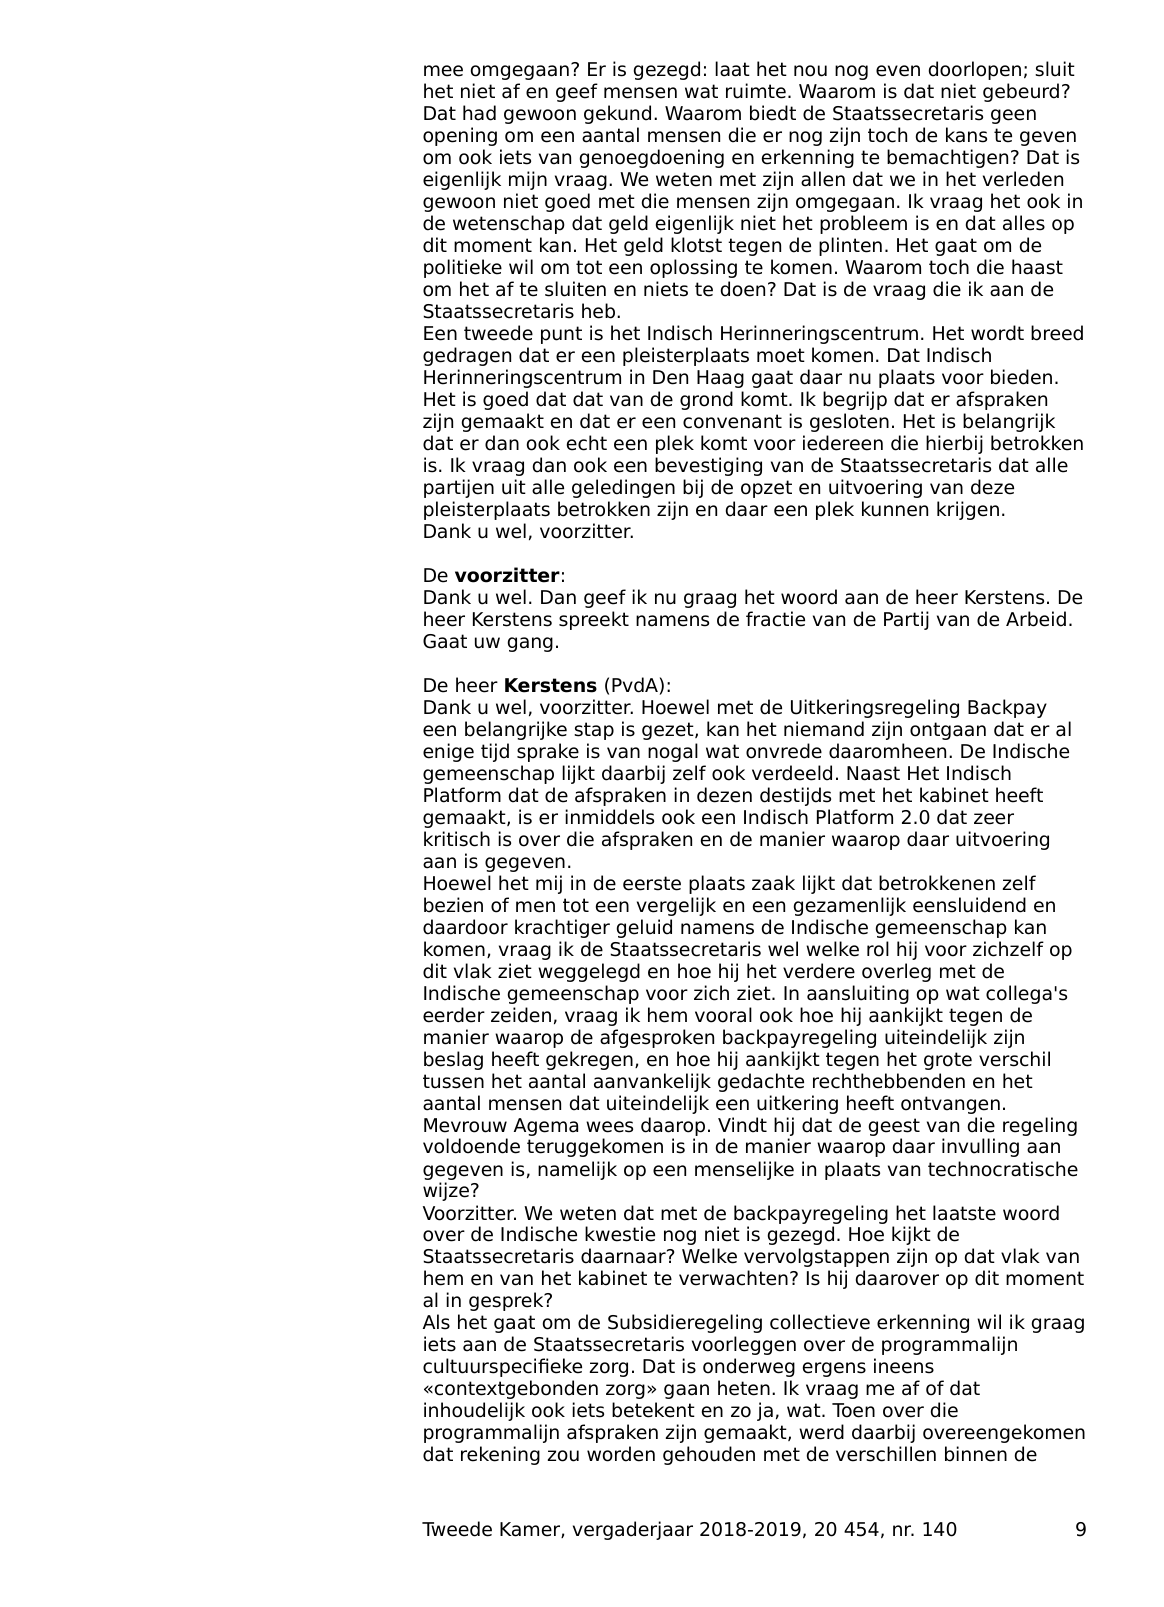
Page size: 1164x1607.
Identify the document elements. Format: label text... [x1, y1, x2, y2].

text De heer Kerstens (PvdA): [422, 675, 1087, 697]
text Dank u wel. Dan geef ik nu graag het woord aan de heer Kerstens. De heer Kerstens spreekt namens de fractie van de Partij van de Arbeid. Gaat uw gang. [422, 587, 1087, 653]
text Dank u wel, voorzitter. Hoewel met de Uitkeringsregeling Backpay een belangrijke stap is gezet, kan het niemand zijn ontgaan dat er al enige tijd sprake is van nogal wat onvrede daaromheen. De Indische gemeenschap lijkt daarbij zelf ook verdeeld. Naast Het Indisch Platform dat de afspraken in dezen destijds met het kabinet heeft gemaakt, is er inmiddels ook een Indisch Platform 2.0 dat zeer kritisch is over die afspraken en de manier waarop daar uitvoering aan is gegeven. [422, 697, 1087, 873]
text De voorzitter: [422, 565, 1087, 587]
text Hoewel het mij in de eerste plaats zaak lijkt dat betrokkenen zelf bezien of men tot een vergelijk en een gezamenlijk eensluidend en daardoor krachtiger geluid namens de Indische gemeenschap kan komen, vraag ik de Staatssecretaris wel welke rol hij voor zichzelf op dit vlak ziet weggelegd en hoe hij het verdere overleg met de Indische gemeenschap voor zich ziet. In aansluiting op wat collega's eerder zeiden, vraag ik hem vooral ook hoe hij aankijkt tegen de manier waarop de afgesproken backpayregeling uiteindelijk zijn beslag heeft gekregen, en hoe hij aankijkt tegen het grote verschil tussen het aantal aanvankelijk gedachte rechthebbenden en het aantal mensen dat uiteindelijk een uitkering heeft ontvangen. Mevrouw Agema wees daarop. Vindt hij dat de geest van die regeling voldoende teruggekomen is in de manier waarop daar invulling aan gegeven is, namelijk op een menselijke in plaats van technocratische wijze? [422, 873, 1087, 1202]
text mee omgegaan? Er is gezegd: laat het nou nog even doorlopen; sluit het niet af en geef mensen wat ruimte. Waarom is dat niet gebeurd? Dat had gewoon gekund. Waarom biedt de Staatssecretaris geen opening om een aantal mensen die er nog zijn toch de kans te geven om ook iets van genoegdoening en erkenning te bemachtigen? Dat is eigenlijk mijn vraag. We weten met zijn allen dat we in het verleden gewoon niet goed met die mensen zijn omgegaan. Ik vraag het ook in de wetenschap dat geld eigenlijk niet het probleem is en dat alles op dit moment kan. Het geld klotst tegen de plinten. Het gaat om de politieke wil om tot een oplossing te komen. Waarom toch die haast om het af te sluiten en niets te doen? Dat is de vraag die ik aan de Staatssecretaris heb. [422, 59, 1087, 323]
text Een tweede punt is het Indisch Herinneringscentrum. Het wordt breed gedragen dat er een pleisterplaats moet komen. Dat Indisch Herinneringscentrum in Den Haag gaat daar nu plaats voor bieden. Het is goed dat dat van de grond komt. Ik begrijp dat er afspraken zijn gemaakt en dat er een convenant is gesloten. Het is belangrijk dat er dan ook echt een plek komt voor iedereen die hierbij betrokken is. Ik vraag dan ook een bevestiging van de Staatssecretaris dat alle partijen uit alle geledingen bij de opzet en uitvoering van deze pleisterplaats betrokken zijn en daar een plek kunnen krijgen. [422, 323, 1087, 521]
text Voorzitter. We weten dat met de backpayregeling het laatste woord over de Indische kwestie nog niet is gezegd. Hoe kijkt de Staatssecretaris daarnaar? Welke vervolgstappen zijn op dat vlak van hem en van het kabinet te verwachten? Is hij daarover op dit moment al in gesprek? [422, 1202, 1087, 1312]
text Als het gaat om de Subsidieregeling collectieve erkenning wil ik graag iets aan de Staatssecretaris voorleggen over de programmalijn cultuurspecifieke zorg. Dat is onderweg ergens ineens «contextgebonden zorg» gaan heten. Ik vraag me af of dat inhoudelijk ook iets betekent en zo ja, wat. Toen over die programmalijn afspraken zijn gemaakt, werd daarbij overeengekomen dat rekening zou worden gehouden met de verschillen binnen de [422, 1312, 1087, 1466]
text Dank u wel, voorzitter. [422, 521, 1087, 543]
